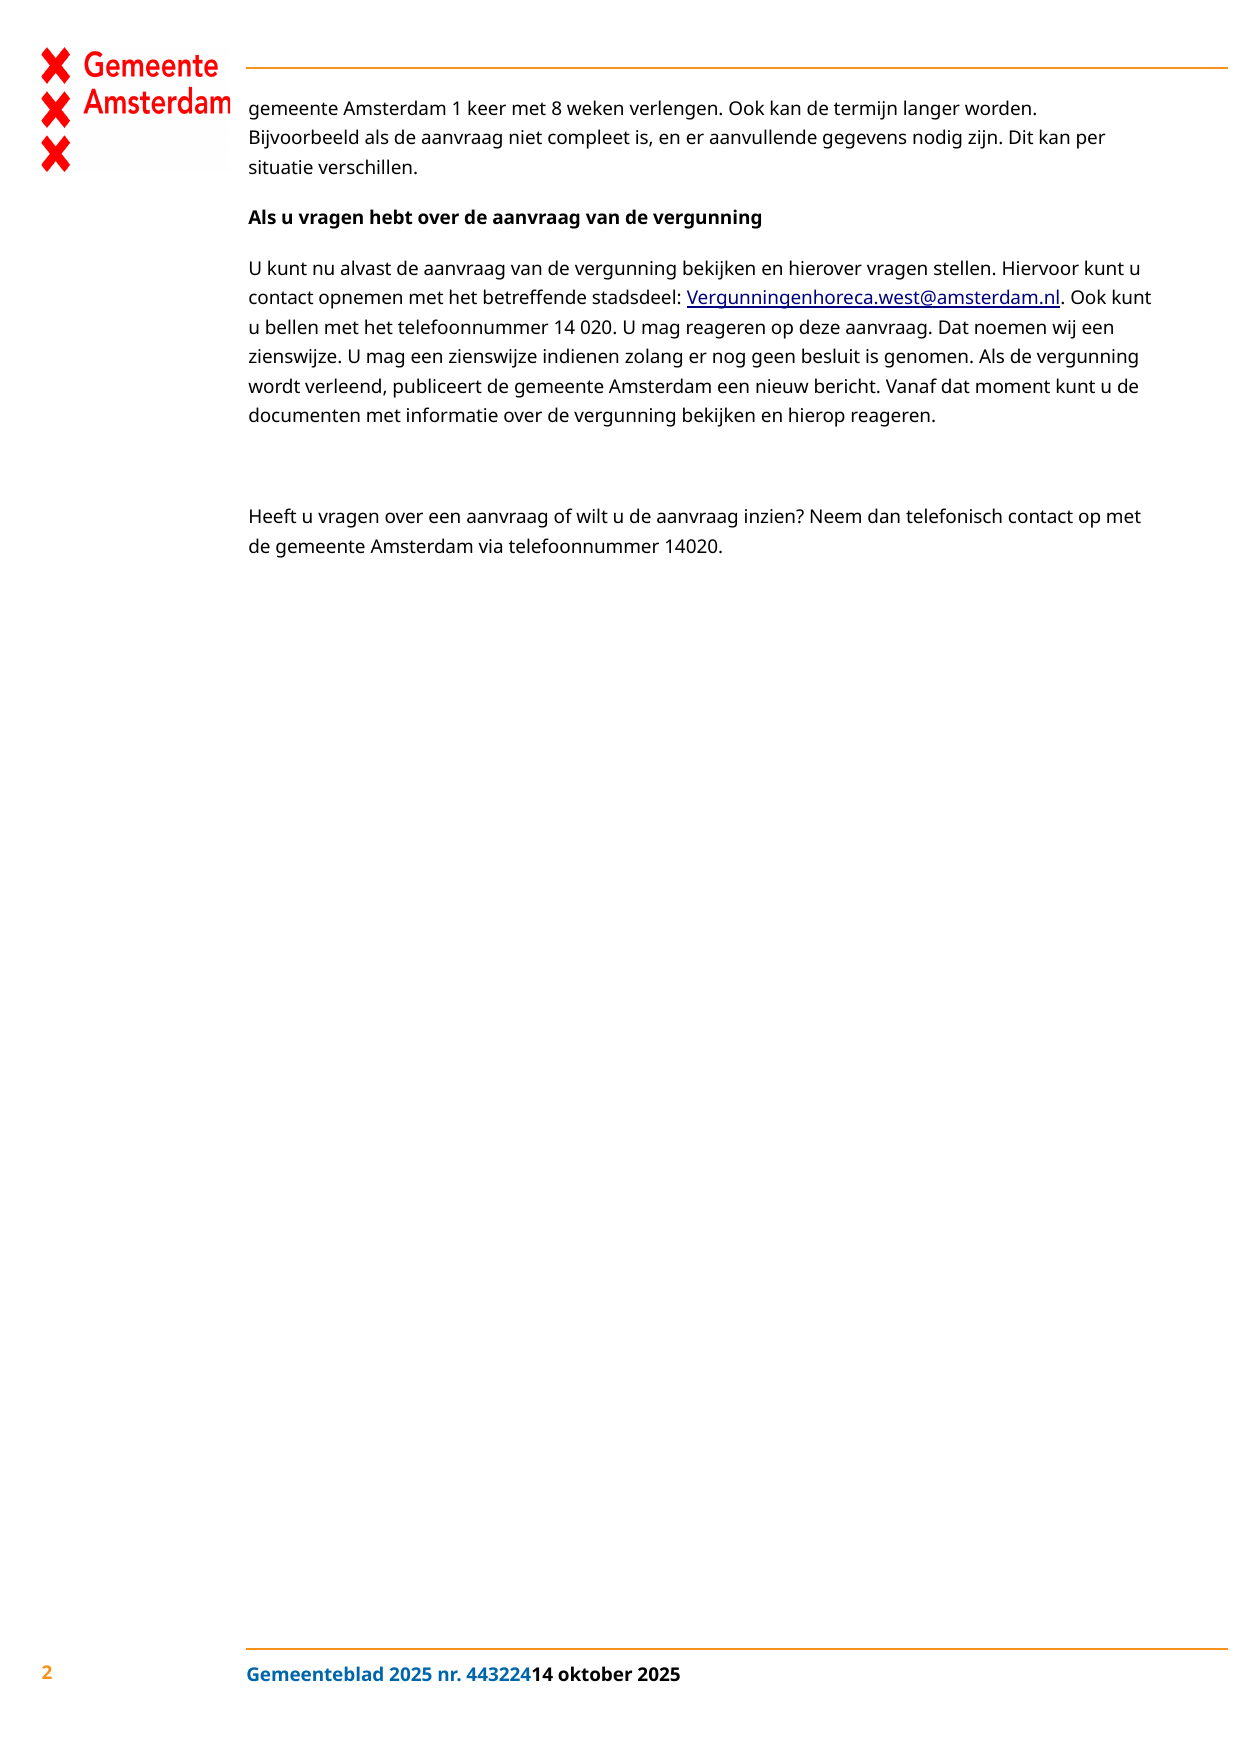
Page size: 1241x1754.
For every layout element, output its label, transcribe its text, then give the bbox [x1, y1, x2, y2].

text Als u vragen hebt over de aanvraag van de vergunning [248, 204, 1152, 230]
text Heeft u vragen over een aanvraag of wilt u de aanvraag inzien? Neem dan telefonisch contact op met de gemeente Amsterdam via telefoonnummer 14020. [248, 503, 1152, 559]
text U kunt nu alvast de aanvraag van de vergunning bekijken en hierover vragen stellen. Hiervoor kunt u contact opnemen met het betreffende stadsdeel: Vergunningenhoreca.west@amsterdam.nl. Ook kunt u bellen met het telefoonnummer 14 020. U mag reageren op deze aanvraag. Dat noemen wij een zienswijze. U mag een zienswijze indienen zolang er nog geen besluit is genomen. Als de vergunning wordt verleend, publiceert de gemeente Amsterdam een nieuw bericht. Vanaf dat moment kunt u de documenten met informatie over de vergunning bekijken en hierop reageren. [248, 255, 1152, 428]
text gemeente Amsterdam 1 keer met 8 weken verlengen. Ook kan de termijn langer worden. Bijvoorbeeld als de aanvraag niet compleet is, en er aanvullende gegevens nodig zijn. Dit kan per situatie verschillen. [248, 95, 1152, 180]
picture [41, 47, 231, 172]
